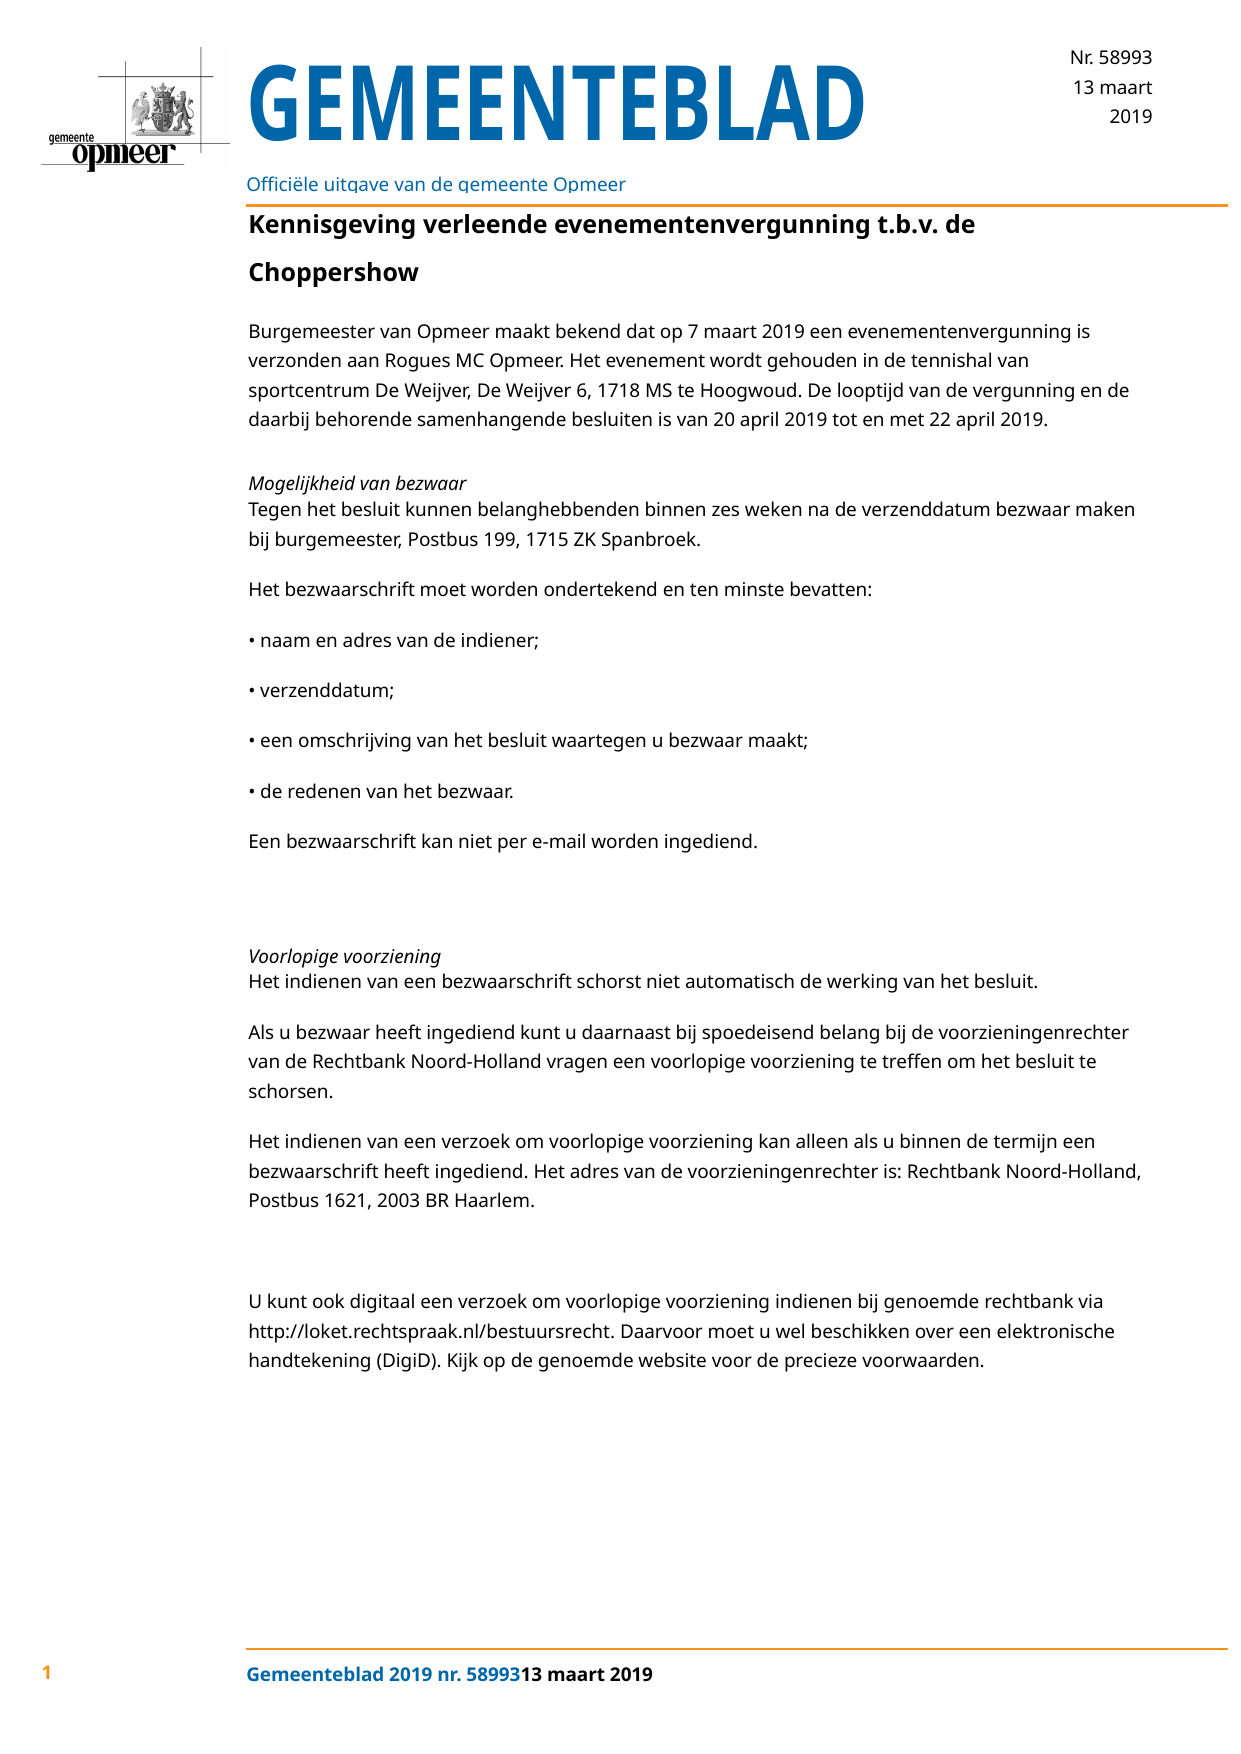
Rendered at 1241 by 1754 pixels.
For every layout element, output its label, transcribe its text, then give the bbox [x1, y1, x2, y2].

picture [41, 47, 231, 172]
text Mogelijkheid van bezwaar [248, 471, 1152, 496]
text • de redenen van het bezwaar. [248, 778, 1152, 804]
text Het indienen van een bezwaarschrift schorst niet automatisch de werking van het besluit. [248, 968, 1152, 994]
text U kunt ook digitaal een verzoek om voorlopige voorziening indienen bij genoemde rechtbank via http://loket.rechtspraak.nl/bestuursrecht. Daarvoor moet u wel beschikken over een elektronische handtekening (DigiD). Kijk op de genoemde website voor de precieze voorwaarden. [248, 1288, 1152, 1373]
text Voorlopige voorziening [248, 943, 1152, 968]
text Het indienen van een verzoek om voorlopige voorziening kan alleen als u binnen de termijn een bezwaarschrift heeft ingediend. Het adres van de voorzieningenrechter is: Rechtbank Noord-Holland, Postbus 1621, 2003 BR Haarlem. [248, 1128, 1152, 1213]
text Het bezwaarschrift moet worden ondertekend en ten minste bevatten: [248, 576, 1152, 602]
text • een omschrijving van het besluit waartegen u bezwaar maakt; [248, 728, 1152, 753]
text Burgemeester van Opmeer maakt bekend dat op 7 maart 2019 een evenementenvergunning is verzonden aan Rogues MC Opmeer. Het evenement wordt gehouden in de tennishal van sportcentrum De Weijver, De Weijver 6, 1718 MS te Hoogwoud. De looptijd van de vergunning en de daarbij behorende samenhangende besluiten is van 20 april 2019 tot en met 22 april 2019. [248, 318, 1152, 432]
text Als u bezwaar heeft ingediend kunt u daarnaast bij spoedeisend belang bij de voorzieningenrechter van de Rechtbank Noord-Holland vragen een voorlopige voorziening te treffen om het besluit te schorsen. [248, 1019, 1152, 1104]
text Kennisgeving verleende evenementenvergunning t.b.v. de Choppershow [248, 207, 1152, 288]
text • verzenddatum; [248, 677, 1152, 703]
text • naam en adres van de indiener; [248, 627, 1152, 652]
text Een bezwaarschrift kan niet per e-mail worden ingediend. [248, 828, 1152, 854]
text Tegen het besluit kunnen belanghebbenden binnen zes weken na de verzenddatum bezwaar maken bij burgemeester, Postbus 199, 1715 ZK Spanbroek. [248, 496, 1152, 552]
